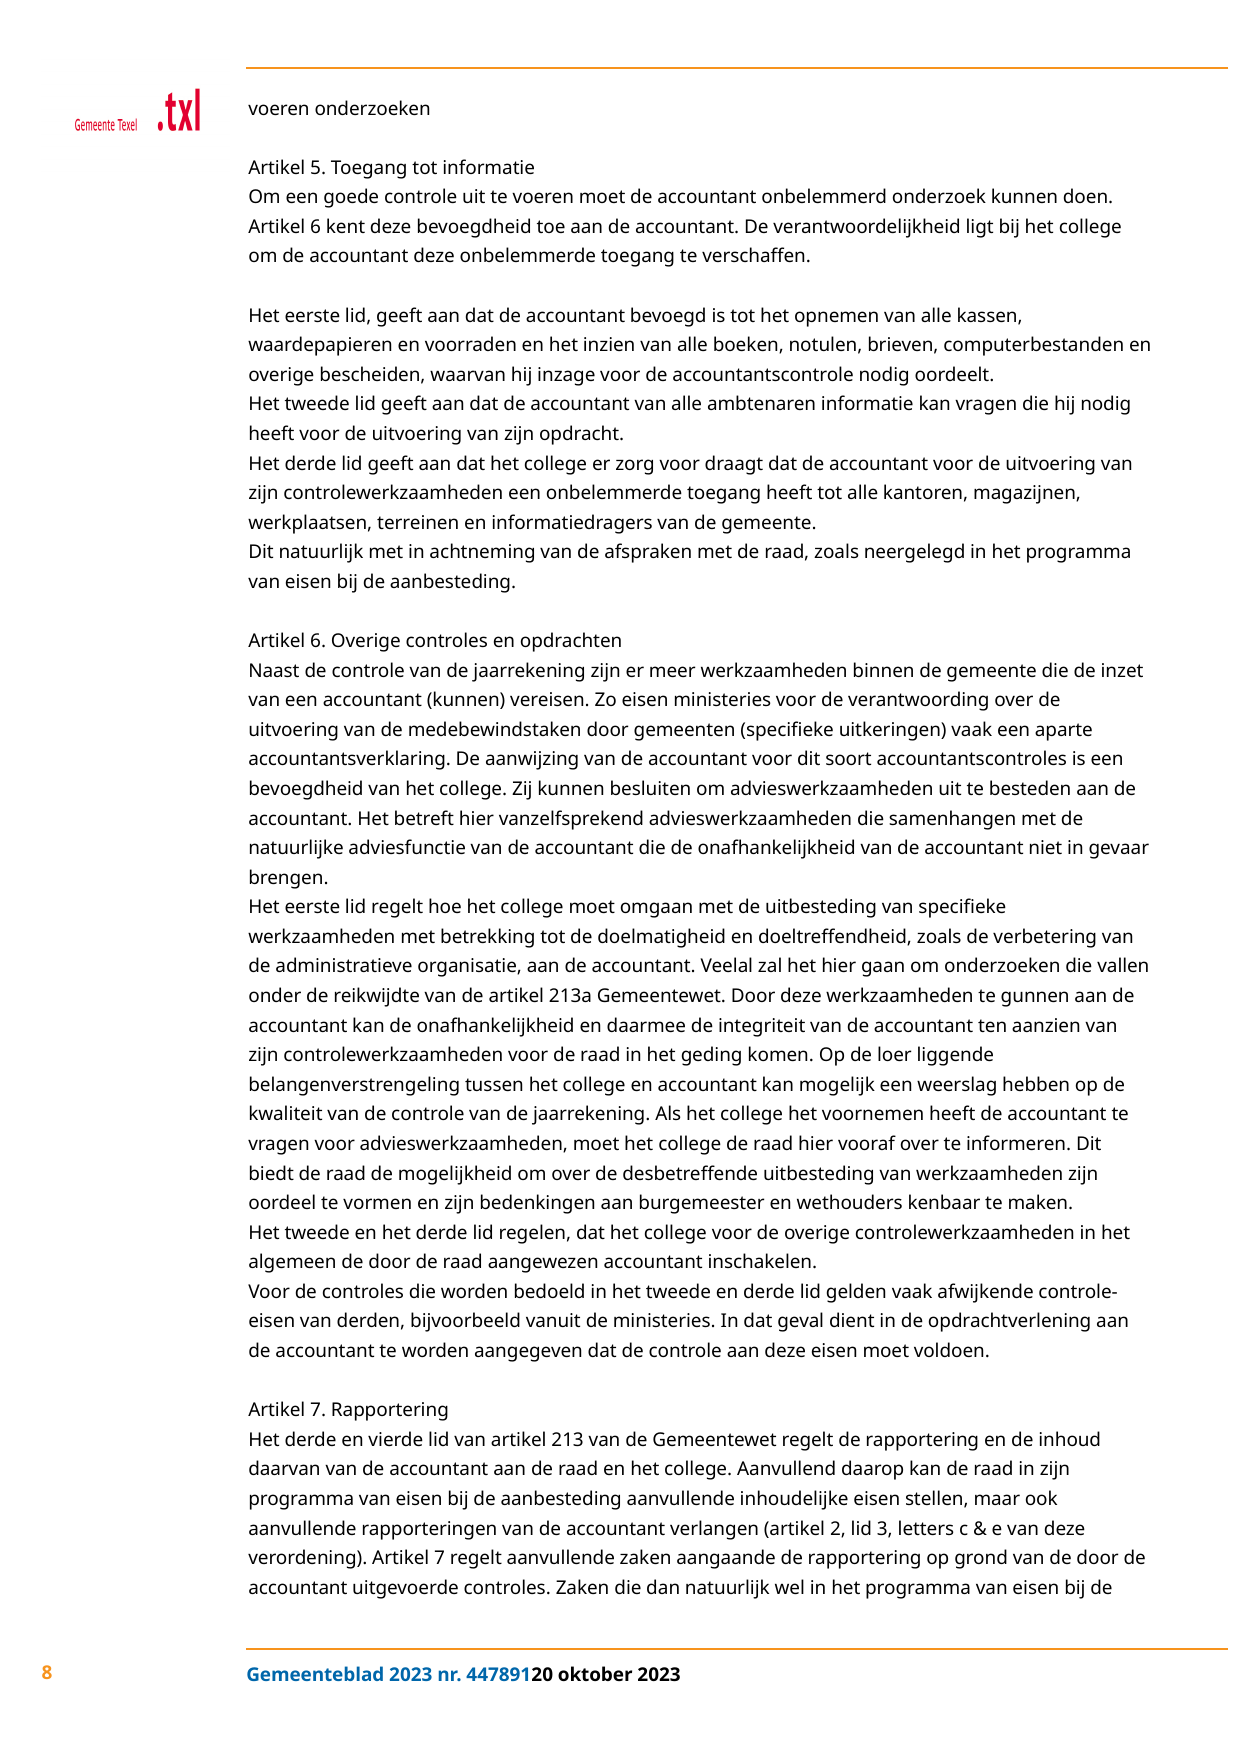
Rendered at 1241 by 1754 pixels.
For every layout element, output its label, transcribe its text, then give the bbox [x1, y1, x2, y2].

text Het derde en vierde lid van artikel 213 van de Gemeentewet regelt de rapportering en de inhoud daarvan van de accountant aan de raad en het college. Aanvullend daarop kan de raad in zijn programma van eisen bij de aanbesteding aanvullende inhoudelijke eisen stellen, maar ook aanvullende rapporteringen van de accountant verlangen (artikel 2, lid 3, letters c & e van deze verordening). Artikel 7 regelt aanvullende zaken aangaande de rapportering op grond van de door de accountant uitgevoerde controles. Zaken die dan natuurlijk wel in het programma van eisen bij de [248, 1426, 1152, 1600]
text Het eerste lid, geeft aan dat de accountant bevoegd is tot het opnemen van alle kassen, waardepapieren en voorraden en het inzien van alle boeken, notulen, brieven, computerbestanden en overige bescheiden, waarvan hij inzage voor de accountantscontrole nodig oordeelt. [248, 302, 1152, 387]
text Het tweede en het derde lid regelen, dat het college voor de overige controlewerkzaamheden in het algemeen de door de raad aangewezen accountant inschakelen. [248, 1219, 1152, 1274]
text voeren onderzoeken [248, 95, 1152, 121]
text Het derde lid geeft aan dat het college er zorg voor draagt dat de accountant voor de uitvoering van zijn controlewerkzaamheden een onbelemmerde toegang heeft tot alle kantoren, magazijnen, werkplaatsen, terreinen en informatiedragers van de gemeente. [248, 450, 1152, 535]
picture [41, 47, 231, 172]
text Het eerste lid regelt hoe het college moet omgaan met de uitbesteding van specifieke werkzaamheden met betrekking tot de doelmatigheid en doeltreffendheid, zoals de verbetering van de administratieve organisatie, aan de accountant. Veelal zal het hier gaan om onderzoeken die vallen onder de reikwijdte van de artikel 213a Gemeentewet. Door deze werkzaamheden te gunnen aan de accountant kan de onafhankelijkheid en daarmee de integriteit van de accountant ten aanzien van zijn controlewerkzaamheden voor de raad in het geding komen. Op de loer liggende belangenverstrengeling tussen het college en accountant kan mogelijk een weerslag hebben op de kwaliteit van de controle van de jaarrekening. Als het college het voornemen heeft de accountant te vragen voor advieswerkzaamheden, moet het college de raad hier vooraf over te informeren. Dit biedt de raad de mogelijkheid om over de desbetreffende uitbesteding van werkzaamheden zijn oordeel te vormen en zijn bedenkingen aan burgemeester en wethouders kenbaar te maken. [248, 893, 1152, 1215]
text Naast de controle van de jaarrekening zijn er meer werkzaamheden binnen de gemeente die de inzet van een accountant (kunnen) vereisen. Zo eisen ministeries voor de verantwoording over de uitvoering van de medebewindstaken door gemeenten (specifieke uitkeringen) vaak een aparte accountantsverklaring. De aanwijzing van de accountant voor dit soort accountantscontroles is een bevoegdheid van het college. Zij kunnen besluiten om advieswerkzaamheden uit te besteden aan de accountant. Het betreft hier vanzelfsprekend advieswerkzaamheden die samenhangen met de natuurlijke adviesfunctie van de accountant die de onafhankelijkheid van de accountant niet in gevaar brengen. [248, 657, 1152, 890]
text Artikel 6. Overige controles en opdrachten [248, 627, 1152, 653]
text Om een goede controle uit te voeren moet de accountant onbelemmerd onderzoek kunnen doen. Artikel 6 kent deze bevoegdheid toe aan de accountant. De verantwoordelijkheid ligt bij het college om de accountant deze onbelemmerde toegang te verschaffen. [248, 183, 1152, 268]
text Artikel 7. Rapportering [248, 1396, 1152, 1422]
text Voor de controles die worden bedoeld in het tweede en derde lid gelden vaak afwijkende controle-eisen van derden, bijvoorbeeld vanuit de ministeries. In dat geval dient in de opdrachtverlening aan de accountant te worden aangegeven dat de controle aan deze eisen moet voldoen. [248, 1278, 1152, 1363]
text Dit natuurlijk met in achtneming van de afspraken met de raad, zoals neergelegd in het programma van eisen bij de aanbesteding. [248, 538, 1152, 594]
text Het tweede lid geeft aan dat de accountant van alle ambtenaren informatie kan vragen die hij nodig heeft voor de uitvoering van zijn opdracht. [248, 391, 1152, 446]
text Artikel 5. Toegang tot informatie [248, 154, 1152, 180]
